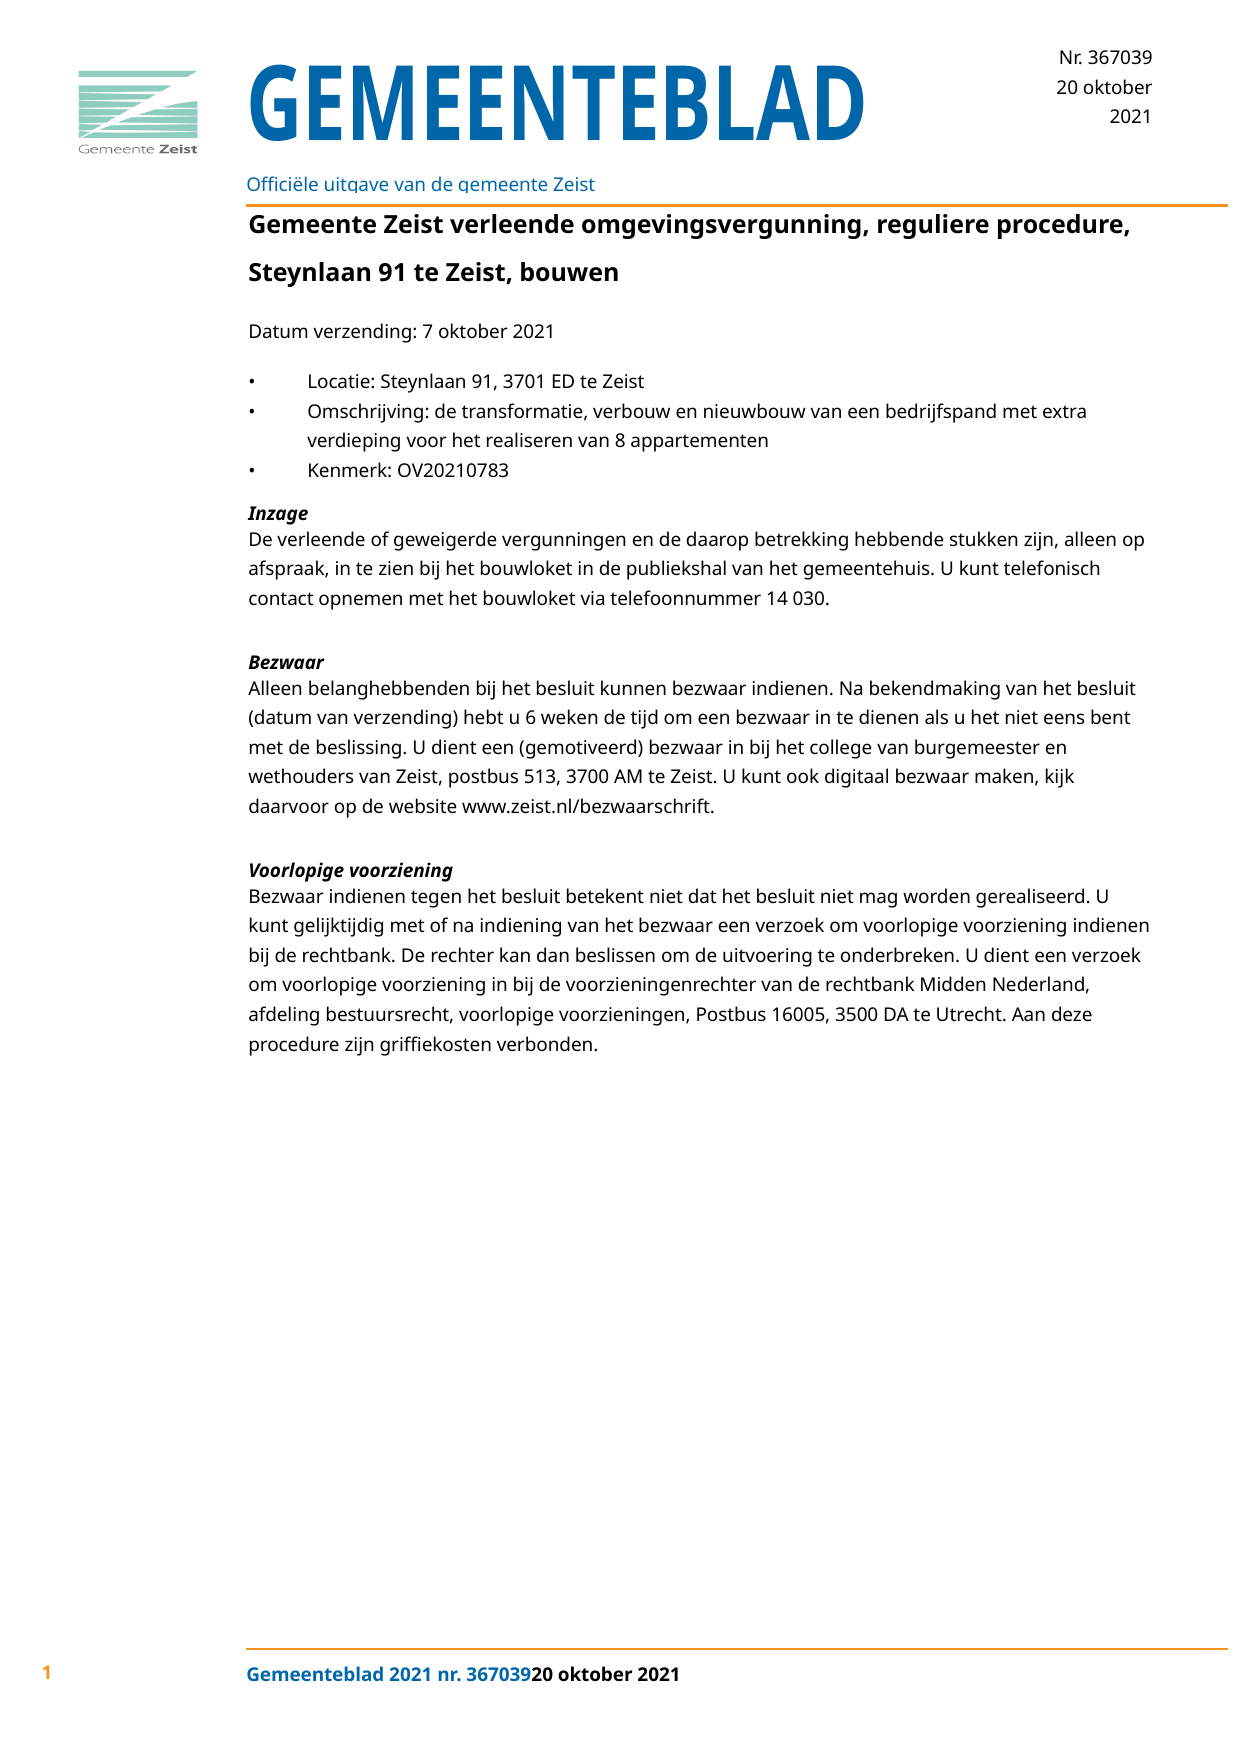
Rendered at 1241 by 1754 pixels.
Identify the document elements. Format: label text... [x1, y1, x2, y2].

picture [41, 47, 231, 172]
list Omschrijving: de transformatie, verbouw en nieuwbouw van een bedrijfspand met extra verdieping voor het realiseren van 8 appartementen [248, 398, 1152, 453]
list Locatie: Steynlaan 91, 3701 ED te Zeist [248, 368, 1152, 394]
text Inzage [248, 500, 1152, 526]
text De verleende of geweigerde vergunningen en de daarop betrekking hebbende stukken zijn, alleen op afspraak, in te zien bij het bouwloket in de publiekshal van het gemeentehuis. U kunt telefonisch contact opnemen met het bouwloket via telefoonnummer 14 030. [248, 526, 1152, 611]
text Datum verzending: 7 oktober 2021 [248, 318, 1152, 344]
text Gemeente Zeist verleende omgevingsvergunning, reguliere procedure, Steynlaan 91 te Zeist, bouwen [248, 207, 1152, 288]
text Alleen belanghebbenden bij het besluit kunnen bezwaar indienen. Na bekendmaking van het besluit (datum van verzending) hebt u 6 weken de tijd om een bezwaar in te dienen als u het niet eens bent met de beslissing. U dient een (gemotiveerd) bezwaar in bij het college van burgemeester en wethouders van Zeist, postbus 513, 3700 AM te Zeist. U kunt ook digitaal bezwaar maken, kijk daarvoor op de website www.zeist.nl/bezwaarschrift. [248, 675, 1152, 819]
text Bezwaar indienen tegen het besluit betekent niet dat het besluit niet mag worden gerealiseerd. U kunt gelijktijdig met of na indiening van het bezwaar een verzoek om voorlopige voorziening indienen bij de rechtbank. De rechter kan dan beslissen om de uitvoering te onderbreken. U dient een verzoek om voorlopige voorziening in bij de voorzieningenrechter van de rechtbank Midden Nederland, afdeling bestuursrecht, voorlopige voorzieningen, Postbus 16005, 3500 DA te Utrecht. Aan deze procedure zijn griffiekosten verbonden. [248, 883, 1152, 1056]
text Bezwaar [248, 649, 1152, 675]
list Kenmerk: OV20210783 [248, 457, 1152, 483]
text Voorlopige voorziening [248, 857, 1152, 883]
